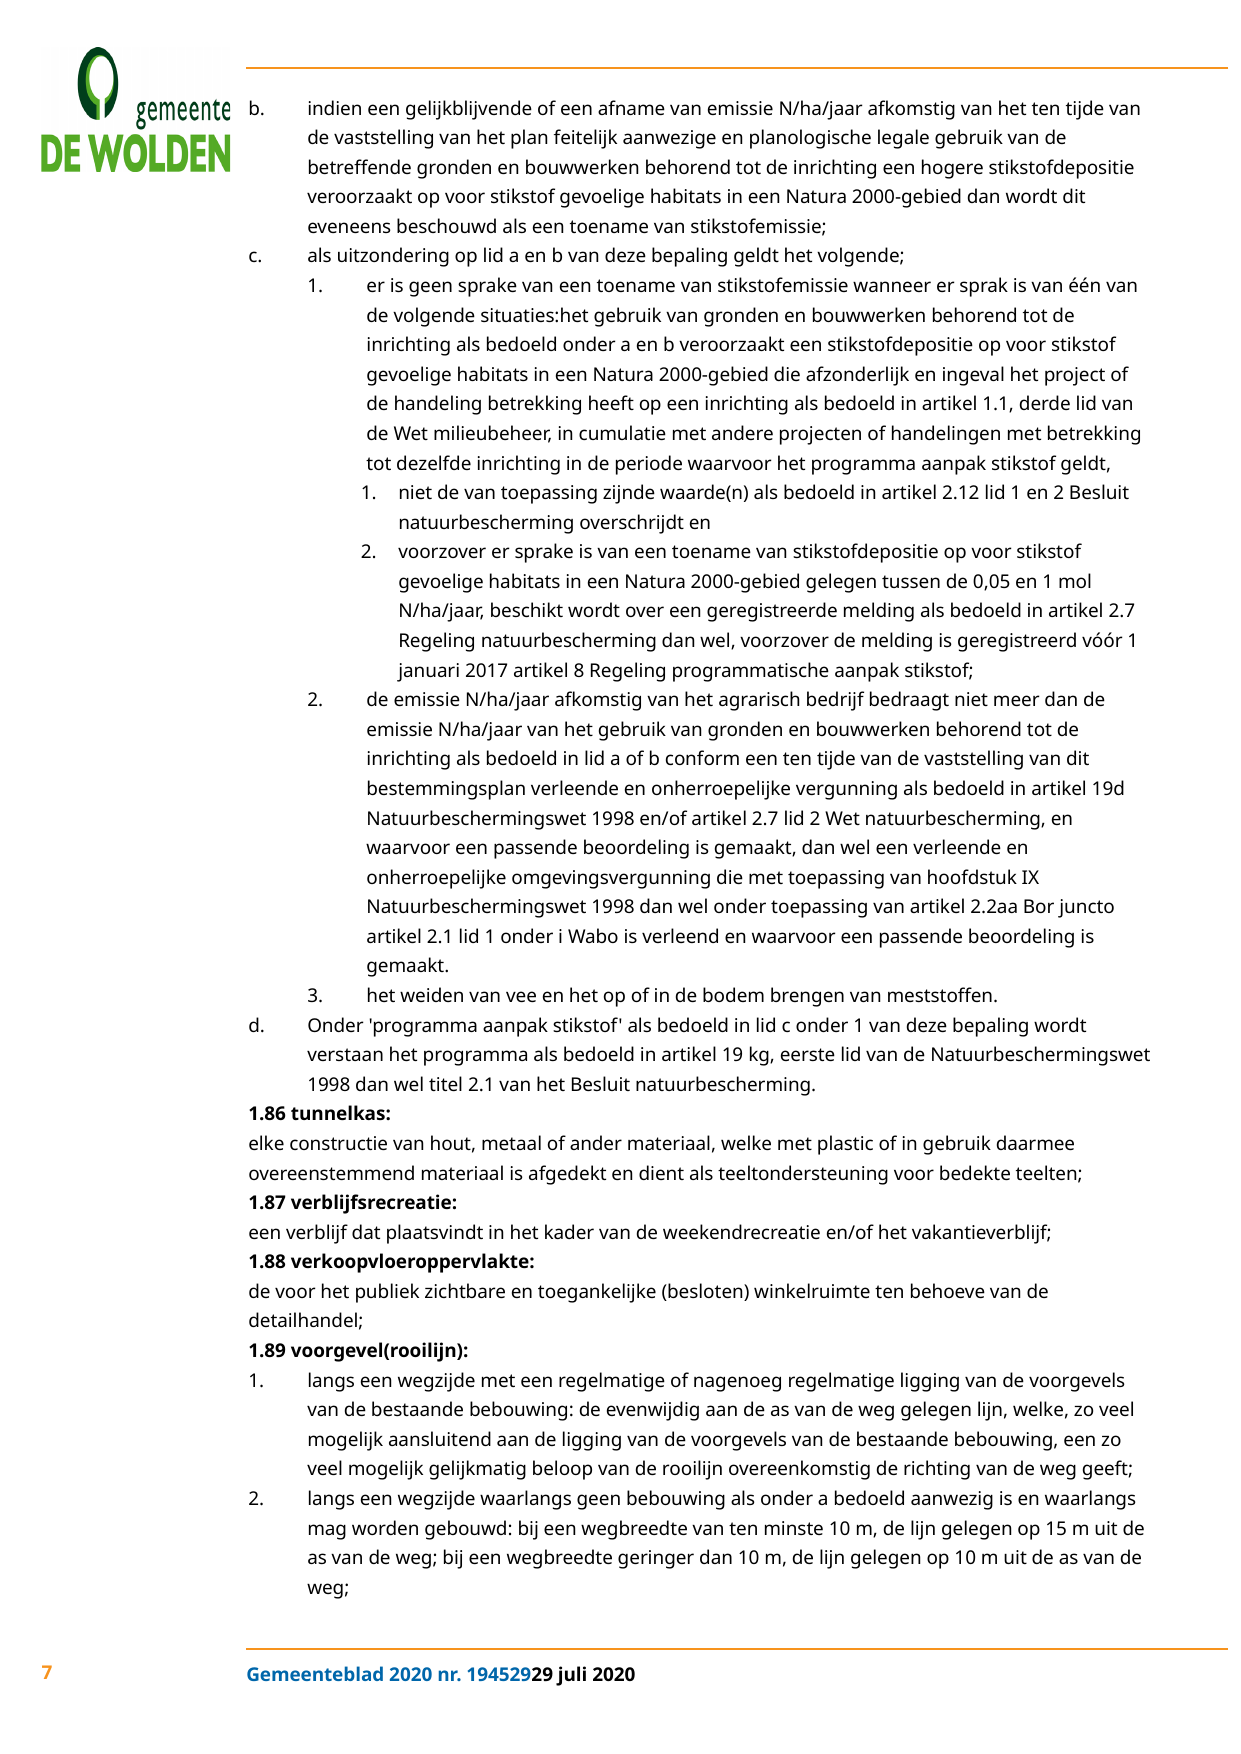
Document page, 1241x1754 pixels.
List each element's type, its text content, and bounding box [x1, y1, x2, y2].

text 1.87 verblijfsrecreatie: [248, 1189, 1152, 1215]
list de emissie N/ha/jaar afkomstig van het agrarisch bedrijf bedraagt niet meer dan de emissie N/ha/jaar van het gebruik van gronden en bouwwerken behorend tot de inrichting als bedoeld in lid a of b conform een ten tijde van de vaststelling van dit bestemmingsplan verleende en onherroepelijke vergunning als bedoeld in artikel 19d Natuurbeschermingswet 1998 en/of artikel 2.7 lid 2 Wet natuurbescherming, en waarvoor een passende beoordeling is gemaakt, dan wel een verleende en onherroepelijke omgevingsvergunning die met toepassing van hoofdstuk IX Natuurbeschermingswet 1998 dan wel onder toepassing van artikel 2.2aa Bor juncto artikel 2.1 lid 1 onder i Wabo is verleend en waarvoor een passende beoordeling is gemaakt. [307, 686, 1152, 978]
text 1.88 verkoopvloeroppervlakte: [248, 1248, 1152, 1274]
text de voor het publiek zichtbare en toegankelijke (besloten) winkelruimte ten behoeve van de detailhandel; [248, 1278, 1152, 1333]
list als uitzondering op lid a en b van deze bepaling geldt het volgende; [248, 243, 1152, 268]
list niet de van toepassing zijnde waarde(n) als bedoeld in artikel 2.12 lid 1 en 2 Besluit natuurbescherming overschrijdt en [361, 479, 1152, 535]
list voorzover er sprake is van een toename van stikstofdepositie op voor stikstof gevoelige habitats in een Natura 2000-gebied gelegen tussen de 0,05 en 1 mol N/ha/jaar, beschikt wordt over een geregistreerde melding als bedoeld in artikel 2.7 Regeling natuurbescherming dan wel, voorzover de melding is geregistreerd vóór 1 januari 2017 artikel 8 Regeling programmatische aanpak stikstof; [361, 538, 1152, 683]
list het weiden van vee en het op of in de bodem brengen van meststoffen. [307, 982, 1152, 1008]
text een verblijf dat plaatsvindt in het kader van de weekendrecreatie en/of het vakantieverblijf; [248, 1219, 1152, 1245]
text 1.86 tunnelkas: [248, 1101, 1152, 1126]
text 1.89 voorgevel(rooilijn): [248, 1337, 1152, 1363]
list er is geen sprake van een toename van stikstofemissie wanneer er sprak is van één van de volgende situaties:het gebruik van gronden en bouwwerken behorend tot de inrichting als bedoeld onder a en b veroorzaakt een stikstofdepositie op voor stikstof gevoelige habitats in een Natura 2000-gebied die afzonderlijk en ingeval het project of de handeling betrekking heeft op een inrichting als bedoeld in artikel 1.1, derde lid van de Wet milieubeheer, in cumulatie met andere projecten of handelingen met betrekking tot dezelfde inrichting in de periode waarvoor het programma aanpak stikstof geldt, [307, 272, 1152, 476]
text elke constructie van hout, metaal of ander materiaal, welke met plastic of in gebruik daarmee overeenstemmend materiaal is afgedekt en dient als teeltondersteuning voor bedekte teelten; [248, 1130, 1152, 1186]
list langs een wegzijde waarlangs geen bebouwing als onder a bedoeld aanwezig is en waarlangs mag worden gebouwd: bij een wegbreedte van ten minste 10 m, de lijn gelegen op 15 m uit de as van de weg; bij een wegbreedte geringer dan 10 m, de lijn gelegen op 10 m uit de as van de weg; [248, 1485, 1152, 1600]
list indien een gelijkblijvende of een afname van emissie N/ha/jaar afkomstig van het ten tijde van de vaststelling van het plan feitelijk aanwezige en planologische legale gebruik van de betreffende gronden en bouwwerken behorend tot de inrichting een hogere stikstofdepositie veroorzaakt op voor stikstof gevoelige habitats in een Natura 2000-gebied dan wordt dit eveneens beschouwd als een toename van stikstofemissie; [248, 95, 1152, 239]
list langs een wegzijde met een regelmatige of nagenoeg regelmatige ligging van de voorgevels van de bestaande bebouwing: de evenwijdig aan de as van de weg gelegen lijn, welke, zo veel mogelijk aansluitend aan de ligging van de voorgevels van de bestaande bebouwing, een zo veel mogelijk gelijkmatig beloop van de rooilijn overeenkomstig de richting van de weg geeft; [248, 1367, 1152, 1481]
list Onder 'programma aanpak stikstof' als bedoeld in lid c onder 1 van deze bepaling wordt verstaan het programma als bedoeld in artikel 19 kg, eerste lid van de Natuurbeschermingswet 1998 dan wel titel 2.1 van het Besluit natuurbescherming. [248, 1012, 1152, 1097]
picture [41, 47, 231, 172]
